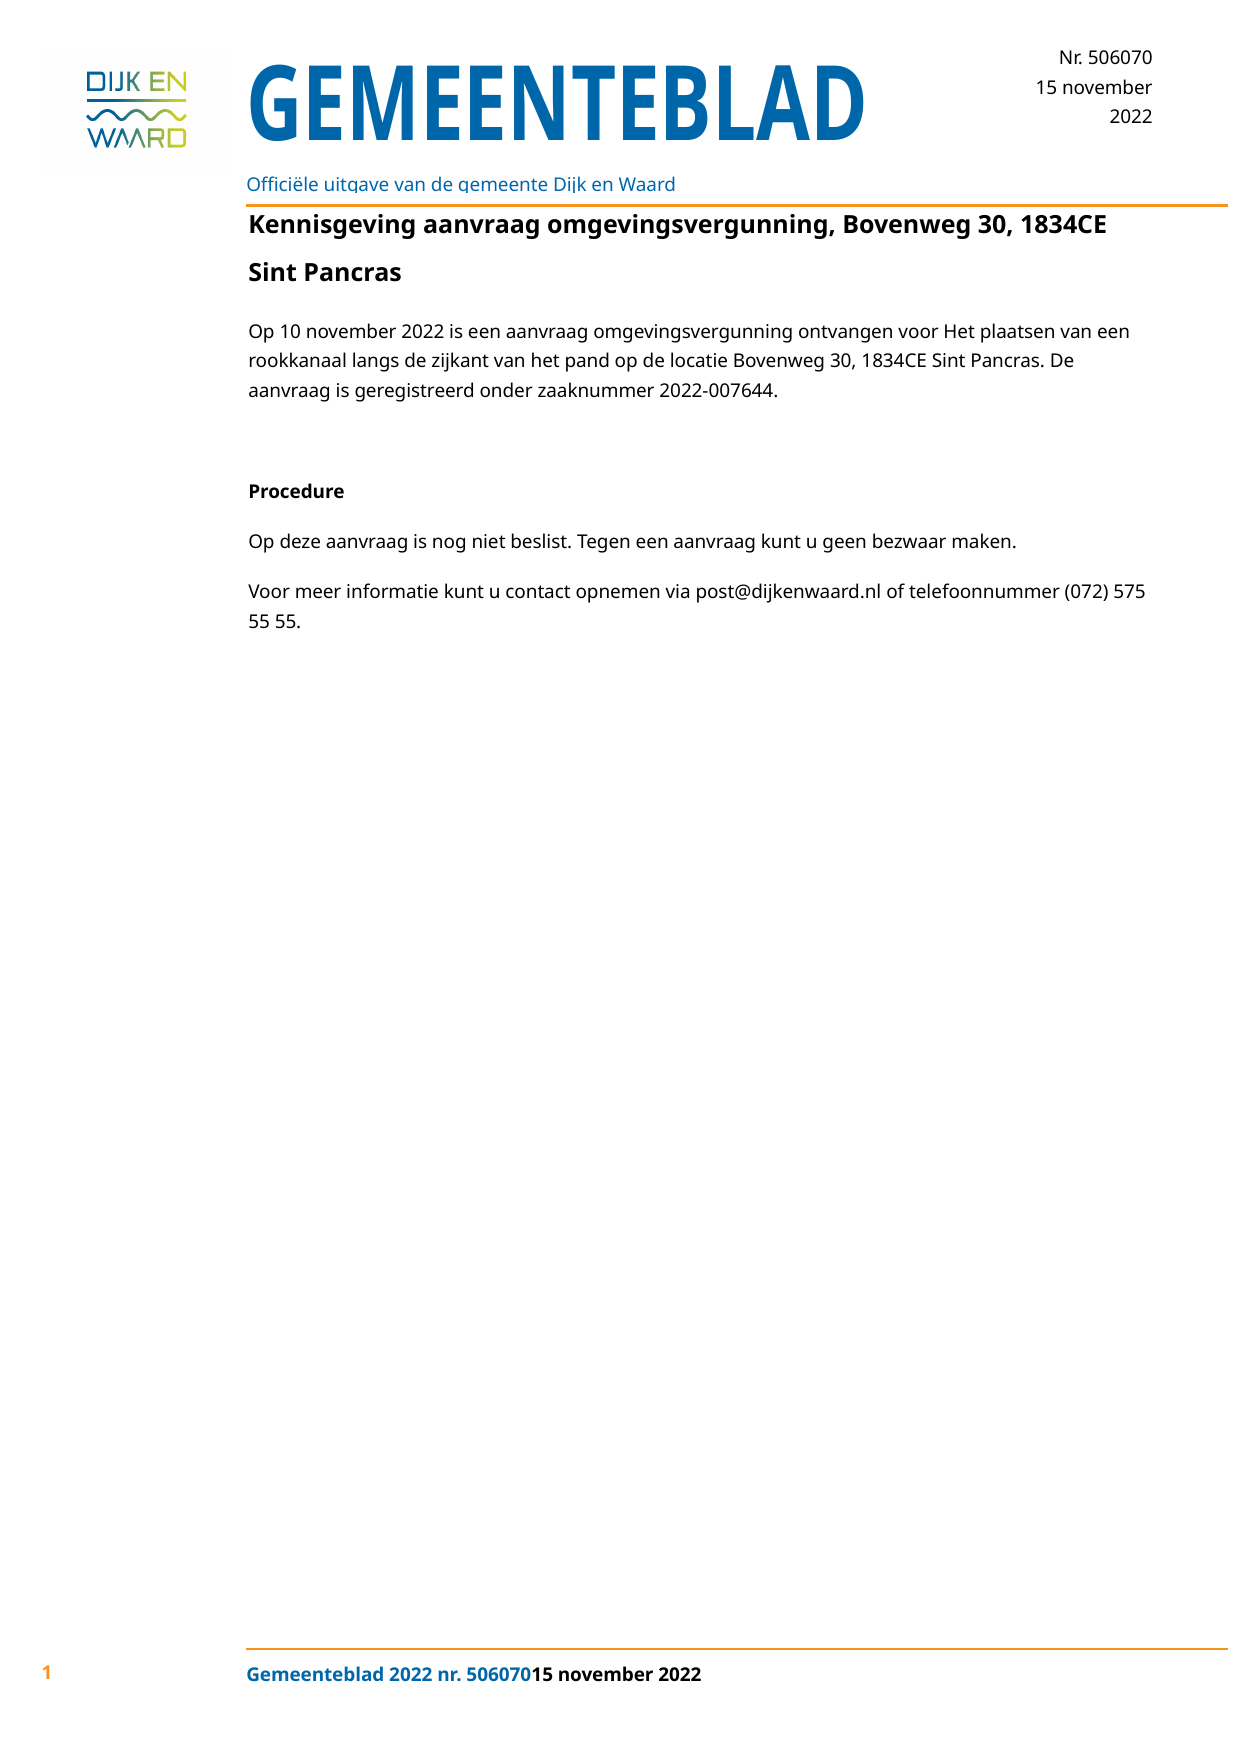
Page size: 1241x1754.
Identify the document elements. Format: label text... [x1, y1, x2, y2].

text Voor meer informatie kunt u contact opnemen via post@dijkenwaard.nl of telefoonnummer (072) 575 55 55. [248, 579, 1152, 634]
text Op 10 november 2022 is een aanvraag omgevingsvergunning ontvangen voor Het plaatsen van een rookkanaal langs de zijkant van het pand op de locatie Bovenweg 30, 1834CE Sint Pancras. De aanvraag is geregistreerd onder zaaknummer 2022-007644. [248, 318, 1152, 403]
text Procedure [248, 478, 1152, 504]
text Op deze aanvraag is nog niet beslist. Tegen een aanvraag kunt u geen bezwaar maken. [248, 528, 1152, 554]
picture [41, 47, 231, 172]
text Kennisgeving aanvraag omgevingsvergunning, Bovenweg 30, 1834CE Sint Pancras [248, 207, 1152, 288]
